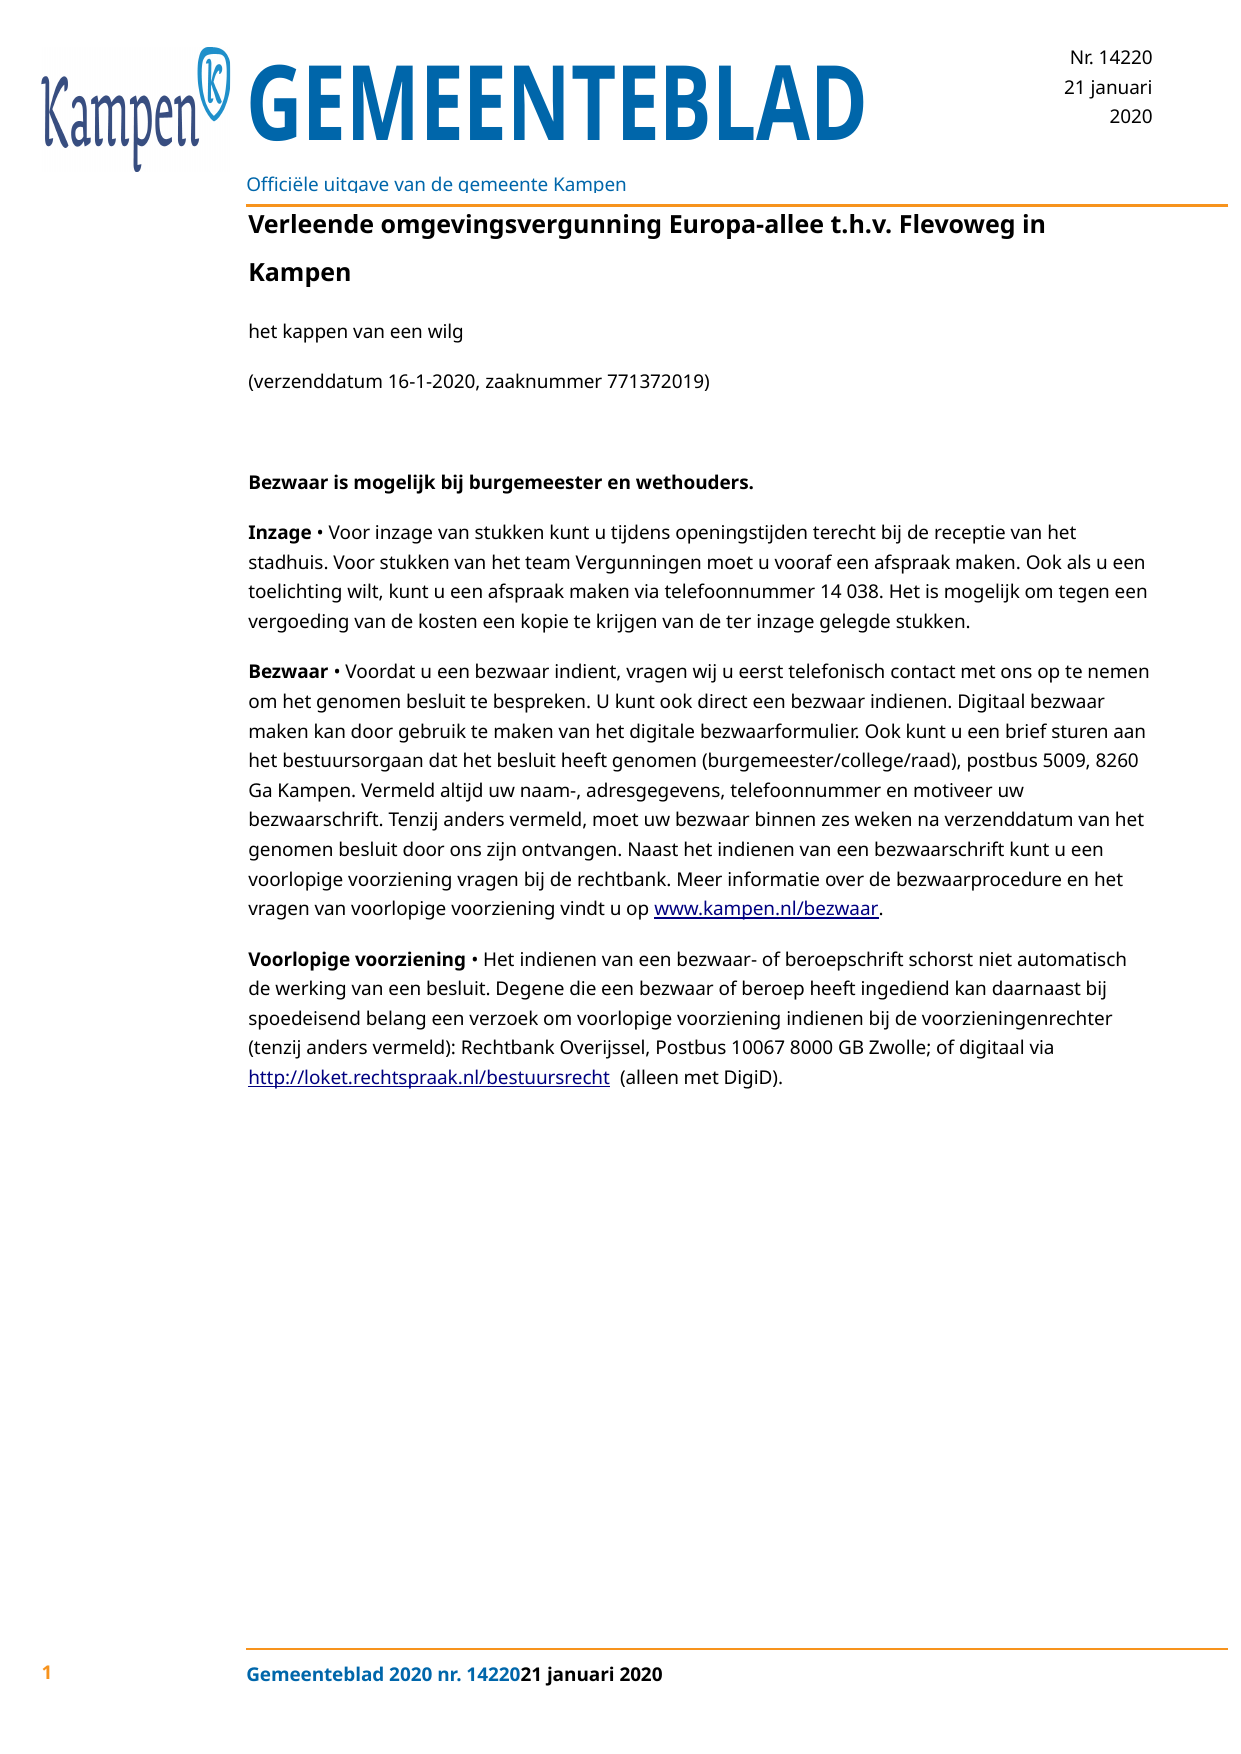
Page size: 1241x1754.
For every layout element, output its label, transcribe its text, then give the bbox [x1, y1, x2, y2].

text Voorlopige voorziening • Het indienen van een bezwaar- of beroepschrift schorst niet automatisch de werking van een besluit. Degene die een bezwaar of beroep heeft ingediend kan daarnaast bij spoedeisend belang een verzoek om voorlopige voorziening indienen bij de voorzieningenrechter (tenzij anders vermeld): Rechtbank Overijssel, Postbus 10067 8000 GB Zwolle; of digitaal via http://loket.rechtspraak.nl/bestuursrecht (alleen met DigiD). [248, 946, 1152, 1090]
text Bezwaar is mogelijk bij burgemeester en wethouders. [248, 469, 1152, 495]
picture [41, 47, 231, 172]
text (verzenddatum 16-1-2020, zaaknummer 771372019) [248, 368, 1152, 394]
text Inzage • Voor inzage van stukken kunt u tijdens openingstijden terecht bij de receptie van het stadhuis. Voor stukken van het team Vergunningen moet u vooraf een afspraak maken. Ook als u een toelichting wilt, kunt u een afspraak maken via telefoonnummer 14 038. Het is mogelijk om tegen een vergoeding van de kosten een kopie te krijgen van de ter inzage gelegde stukken. [248, 519, 1152, 634]
text het kappen van een wilg [248, 318, 1152, 344]
text Verleende omgevingsvergunning Europa-allee t.h.v. Flevoweg in Kampen [248, 207, 1152, 288]
text Bezwaar • Voordat u een bezwaar indient, vragen wij u eerst telefonisch contact met ons op te nemen om het genomen besluit te bespreken. U kunt ook direct een bezwaar indienen. Digitaal bezwaar maken kan door gebruik te maken van het digitale bezwaarformulier. Ook kunt u een brief sturen aan het bestuursorgaan dat het besluit heeft genomen (burgemeester/college/raad), postbus 5009, 8260 Ga Kampen. Vermeld altijd uw naam-, adresgegevens, telefoonnummer en motiveer uw bezwaarschrift. Tenzij anders vermeld, moet uw bezwaar binnen zes weken na verzenddatum van het genomen besluit door ons zijn ontvangen. Naast het indienen van een bezwaarschrift kunt u een voorlopige voorziening vragen bij de rechtbank. Meer informatie over de bezwaarprocedure en het vragen van voorlopige voorziening vindt u op www.kampen.nl/bezwaar. [248, 659, 1152, 921]
